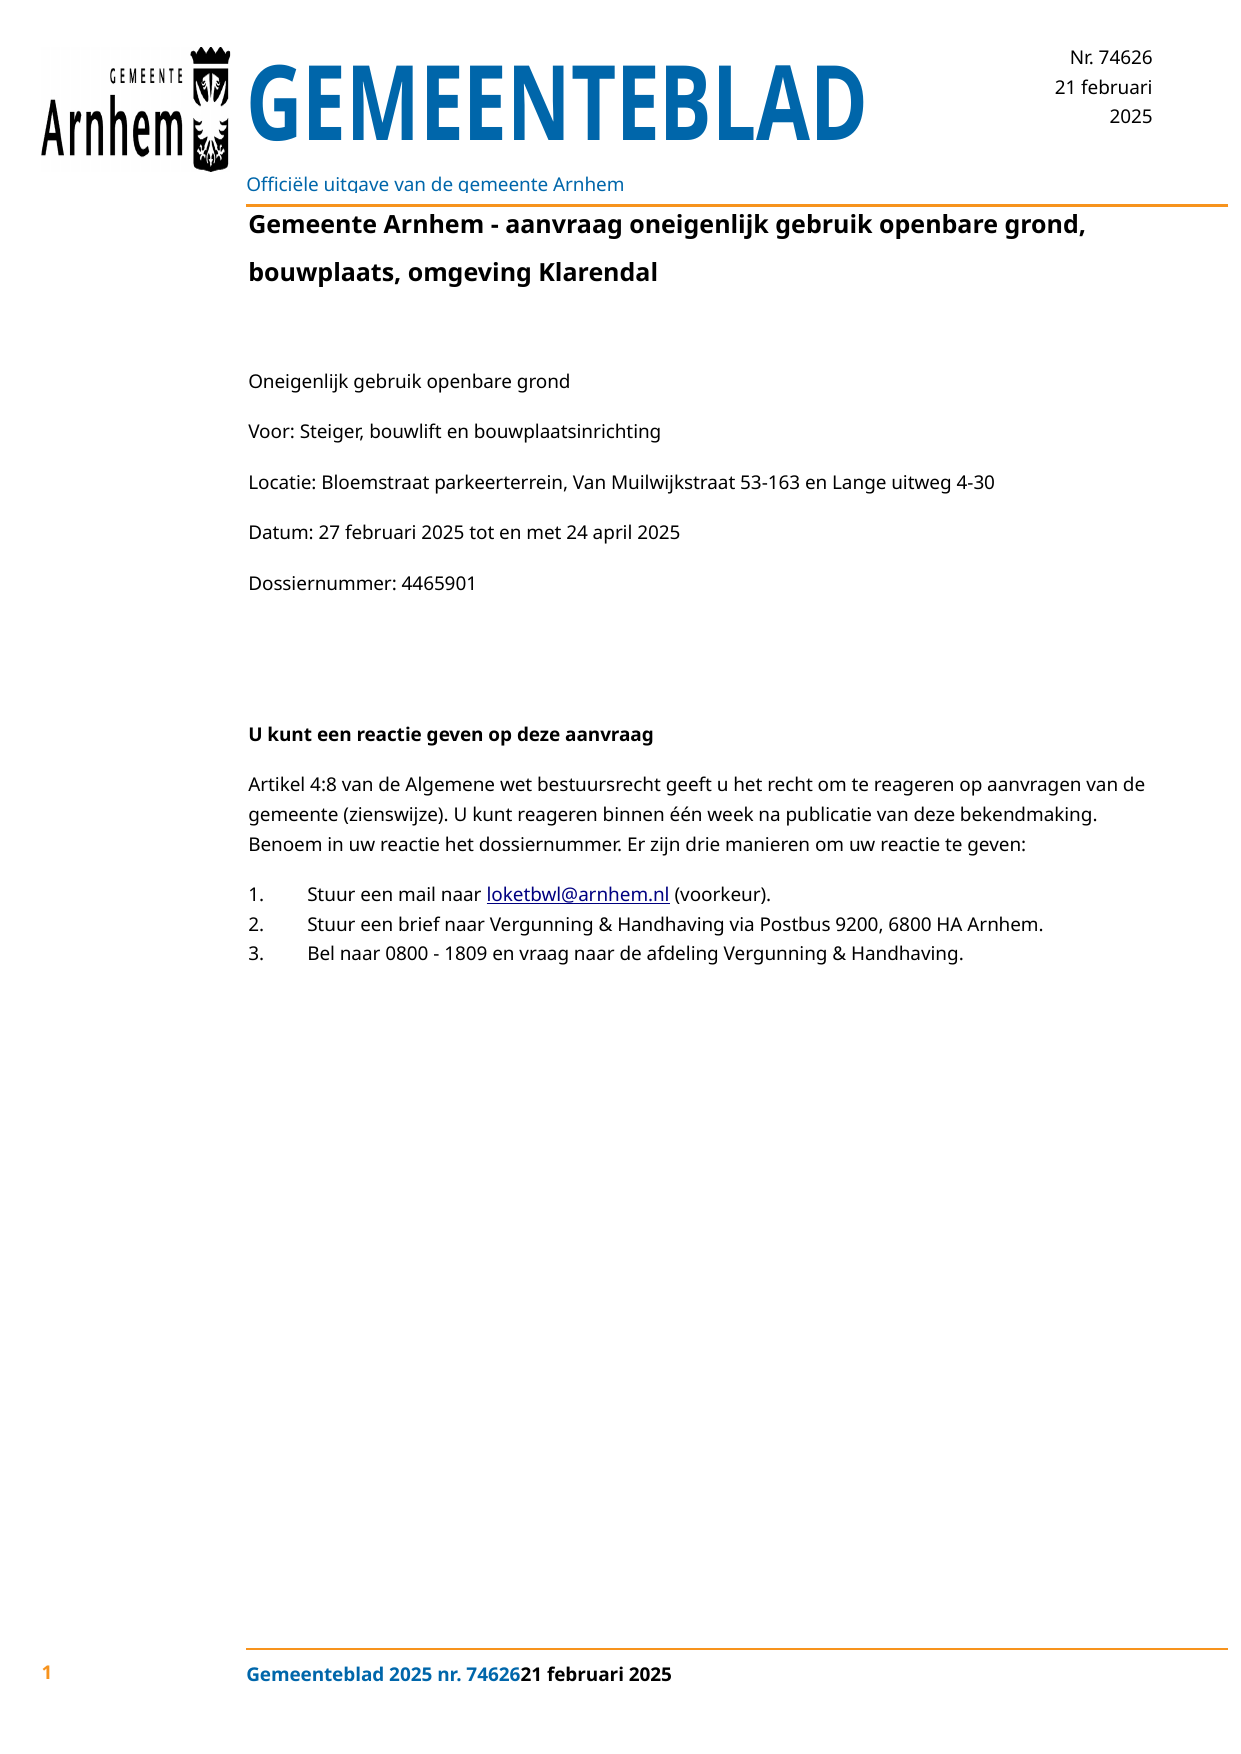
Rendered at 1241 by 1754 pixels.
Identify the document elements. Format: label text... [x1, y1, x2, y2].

text Dossiernummer: 4465901 [248, 570, 1152, 596]
text Gemeente Arnhem - aanvraag oneigenlijk gebruik openbare grond, bouwplaats, omgeving Klarendal [248, 207, 1152, 288]
text U kunt een reactie geven op deze aanvraag [248, 721, 1152, 747]
text Locatie: Bloemstraat parkeerterrein, Van Muilwijkstraat 53-163 en Lange uitweg 4-30 [248, 469, 1152, 495]
list Bel naar 0800 - 1809 en vraag naar de afdeling Vergunning & Handhaving. [248, 940, 1152, 966]
text Artikel 4:8 van de Algemene wet bestuursrecht geeft u het recht om te reageren op aanvragen van de gemeente (zienswijze). U kunt reageren binnen één week na publicatie van deze bekendmaking. Benoem in uw reactie het dossiernummer. Er zijn drie manieren om uw reactie te geven: [248, 772, 1152, 857]
list Stuur een brief naar Vergunning & Handhaving via Postbus 9200, 6800 HA Arnhem. [248, 911, 1152, 937]
picture [41, 47, 231, 172]
text Oneigenlijk gebruik openbare grond [248, 368, 1152, 394]
text Voor: Steiger, bouwlift en bouwplaatsinrichting [248, 419, 1152, 444]
text Datum: 27 februari 2025 tot en met 24 april 2025 [248, 519, 1152, 545]
list Stuur een mail naar loketbwl@arnhem.nl (voorkeur). [248, 881, 1152, 907]
